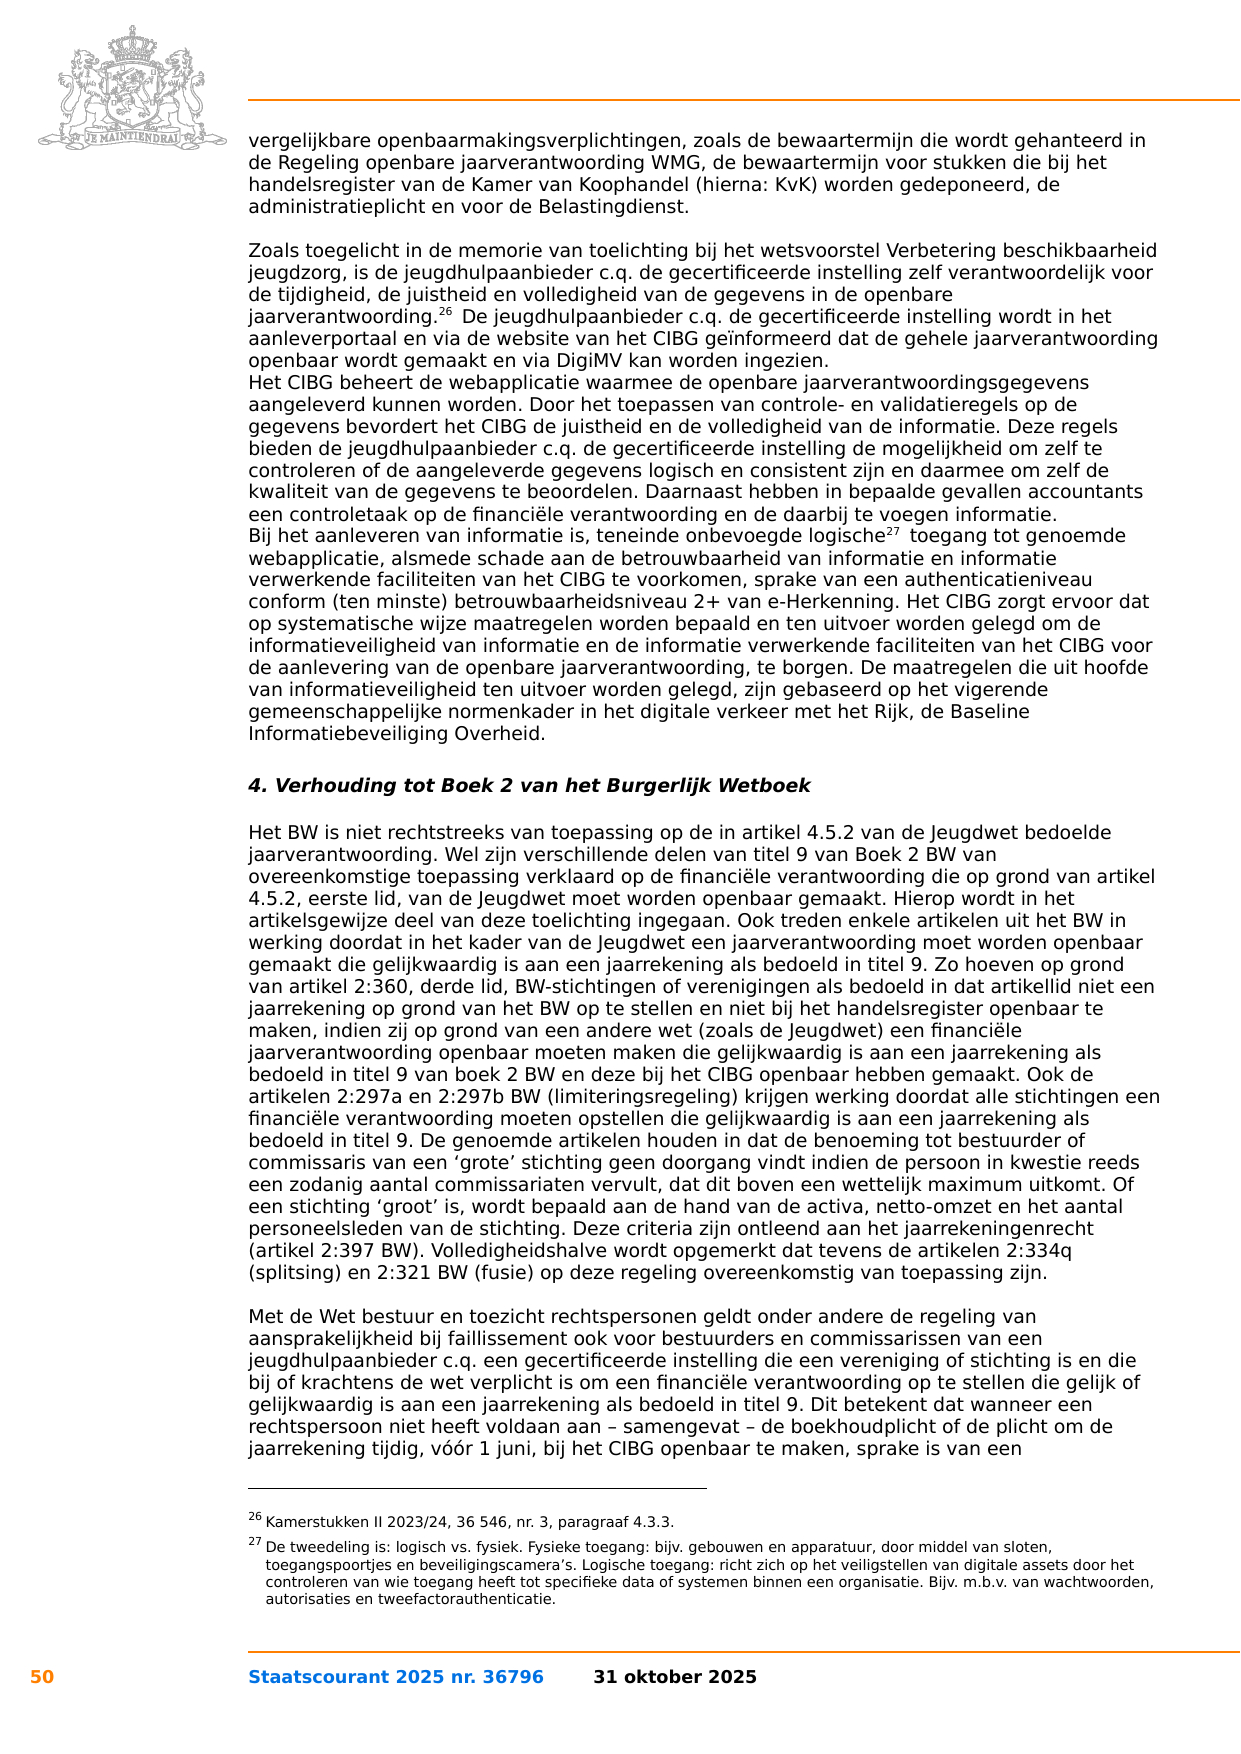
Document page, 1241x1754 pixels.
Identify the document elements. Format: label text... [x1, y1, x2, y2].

subtitle 4. Verhouding tot Boek 2 van het Burgerlijk Wetboek [248, 775, 1163, 797]
text Het BW is niet rechtstreeks van toepassing op de in artikel 4.5.2 van de Jeugdwet bedoelde jaarverantwoording. Wel zijn verschillende delen van titel 9 van Boek 2 BW van overeenkomstige toepassing verklaard op de financiële verantwoording die op grond van artikel 4.5.2, eerste lid, van de Jeugdwet moet worden openbaar gemaakt. Hierop wordt in het artikelsgewijze deel van deze toelichting ingegaan. Ook treden enkele artikelen uit het BW in werking doordat in het kader van de Jeugdwet een jaarverantwoording moet worden openbaar gemaakt die gelijkwaardig is aan een jaarrekening als bedoeld in titel 9. Zo hoeven op grond van artikel 2:360, derde lid, BW-stichtingen of verenigingen als bedoeld in dat artikellid niet een jaarrekening op grond van het BW op te stellen en niet bij het handelsregister openbaar te maken, indien zij op grond van een andere wet (zoals de Jeugdwet) een financiële jaarverantwoording openbaar moeten maken die gelijkwaardig is aan een jaarrekening als bedoeld in titel 9 van boek 2 BW en deze bij het CIBG openbaar hebben gemaakt. Ook de artikelen 2:297a en 2:297b BW (limiteringsregeling) krijgen werking doordat alle stichtingen een financiële verantwoording moeten opstellen die gelijkwaardig is aan een jaarrekening als bedoeld in titel 9. De genoemde artikelen houden in dat de benoeming tot bestuurder of commissaris van een ‘grote’ stichting geen doorgang vindt indien de persoon in kwestie reeds een zodanig aantal commissariaten vervult, dat dit boven een wettelijk maximum uitkomt. Of een stichting ‘groot’ is, wordt bepaald aan de hand van de activa, netto-omzet en het aantal personeelsleden van de stichting. Deze criteria zijn ontleend aan het jaarrekeningenrecht (artikel 2:397 BW). Volledigheidshalve wordt opgemerkt dat tevens de artikelen 2:334q (splitsing) en 2:321 BW (fusie) op deze regeling overeenkomstig van toepassing zijn. [248, 822, 1163, 1284]
text Kamerstukken II 2023/24, 36 546, nr. 3, paragraaf 4.3.3. [248, 1510, 1163, 1532]
picture [38, 25, 227, 150]
text Bij het aanleveren van informatie is, teneinde onbevoegde logische toegang tot genoemde webapplicatie, alsmede schade aan de betrouwbaarheid van informatie en informatie verwerkende faciliteiten van het CIBG te voorkomen, sprake van een authenticatieniveau conform (ten minste) betrouwbaarheidsniveau 2+ van e-Herkenning. Het CIBG zorgt ervoor dat op systematische wijze maatregelen worden bepaald en ten uitvoer worden gelegd om de informatieveiligheid van informatie en de informatie verwerkende faciliteiten van het CIBG voor de aanlevering van de openbare jaarverantwoording, te borgen. De maatregelen die uit hoofde van informatieveiligheid ten uitvoer worden gelegd, zijn gebaseerd op het vigerende gemeenschappelijke normenkader in het digitale verkeer met het Rijk, de Baseline Informatiebeveiliging Overheid. [248, 525, 1163, 745]
text De tweedeling is: logisch vs. fysiek. Fysieke toegang: bijv. gebouwen en apparatuur, door middel van sloten, toegangspoortjes en beveiligingscamera’s. Logische toegang: richt zich op het veiligstellen van digitale assets door het controleren van wie toegang heeft tot specifieke data of systemen binnen een organisatie. Bijv. m.b.v. van wachtwoorden, autorisaties en tweefactorauthenticatie. [248, 1535, 1163, 1608]
text vergelijkbare openbaarmakingsverplichtingen, zoals de bewaartermijn die wordt gehanteerd in de Regeling openbare jaarverantwoording WMG, de bewaartermijn voor stukken die bij het handelsregister van de Kamer van Koophandel (hierna: KvK) worden gedeponeerd, de administratieplicht en voor de Belastingdienst. [248, 130, 1163, 218]
text Zoals toegelicht in de memorie van toelichting bij het wetsvoorstel Verbetering beschikbaarheid jeugdzorg, is de jeugdhulpaanbieder c.q. de gecertificeerde instelling zelf verantwoordelijk voor de tijdigheid, de juistheid en volledigheid van de gegevens in de openbare jaarverantwoording. De jeugdhulpaanbieder c.q. de gecertificeerde instelling wordt in het aanleverportaal en via de website van het CIBG geïnformeerd dat de gehele jaarverantwoording openbaar wordt gemaakt en via DigiMV kan worden ingezien. [248, 240, 1163, 372]
text Het CIBG beheert de webapplicatie waarmee de openbare jaarverantwoordingsgegevens aangeleverd kunnen worden. Door het toepassen van controle- en validatieregels op de gegevens bevordert het CIBG de juistheid en de volledigheid van de informatie. Deze regels bieden de jeugdhulpaanbieder c.q. de gecertificeerde instelling de mogelijkheid om zelf te controleren of de aangeleverde gegevens logisch en consistent zijn en daarmee om zelf de kwaliteit van de gegevens te beoordelen. Daarnaast hebben in bepaalde gevallen accountants een controletaak op de financiële verantwoording en de daarbij te voegen informatie. [248, 372, 1163, 525]
text Met de Wet bestuur en toezicht rechtspersonen geldt onder andere de regeling van aansprakelijkheid bij faillissement ook voor bestuurders en commissarissen van een jeugdhulpaanbieder c.q. een gecertificeerde instelling die een vereniging of stichting is en die bij of krachtens de wet verplicht is om een financiële verantwoording op te stellen die gelijk of gelijkwaardig is aan een jaarrekening als bedoeld in titel 9. Dit betekent dat wanneer een rechtspersoon niet heeft voldaan aan – samengevat – de boekhoudplicht of de plicht om de jaarrekening tijdig, vóór 1 juni, bij het CIBG openbaar te maken, sprake is van een [248, 1306, 1163, 1459]
